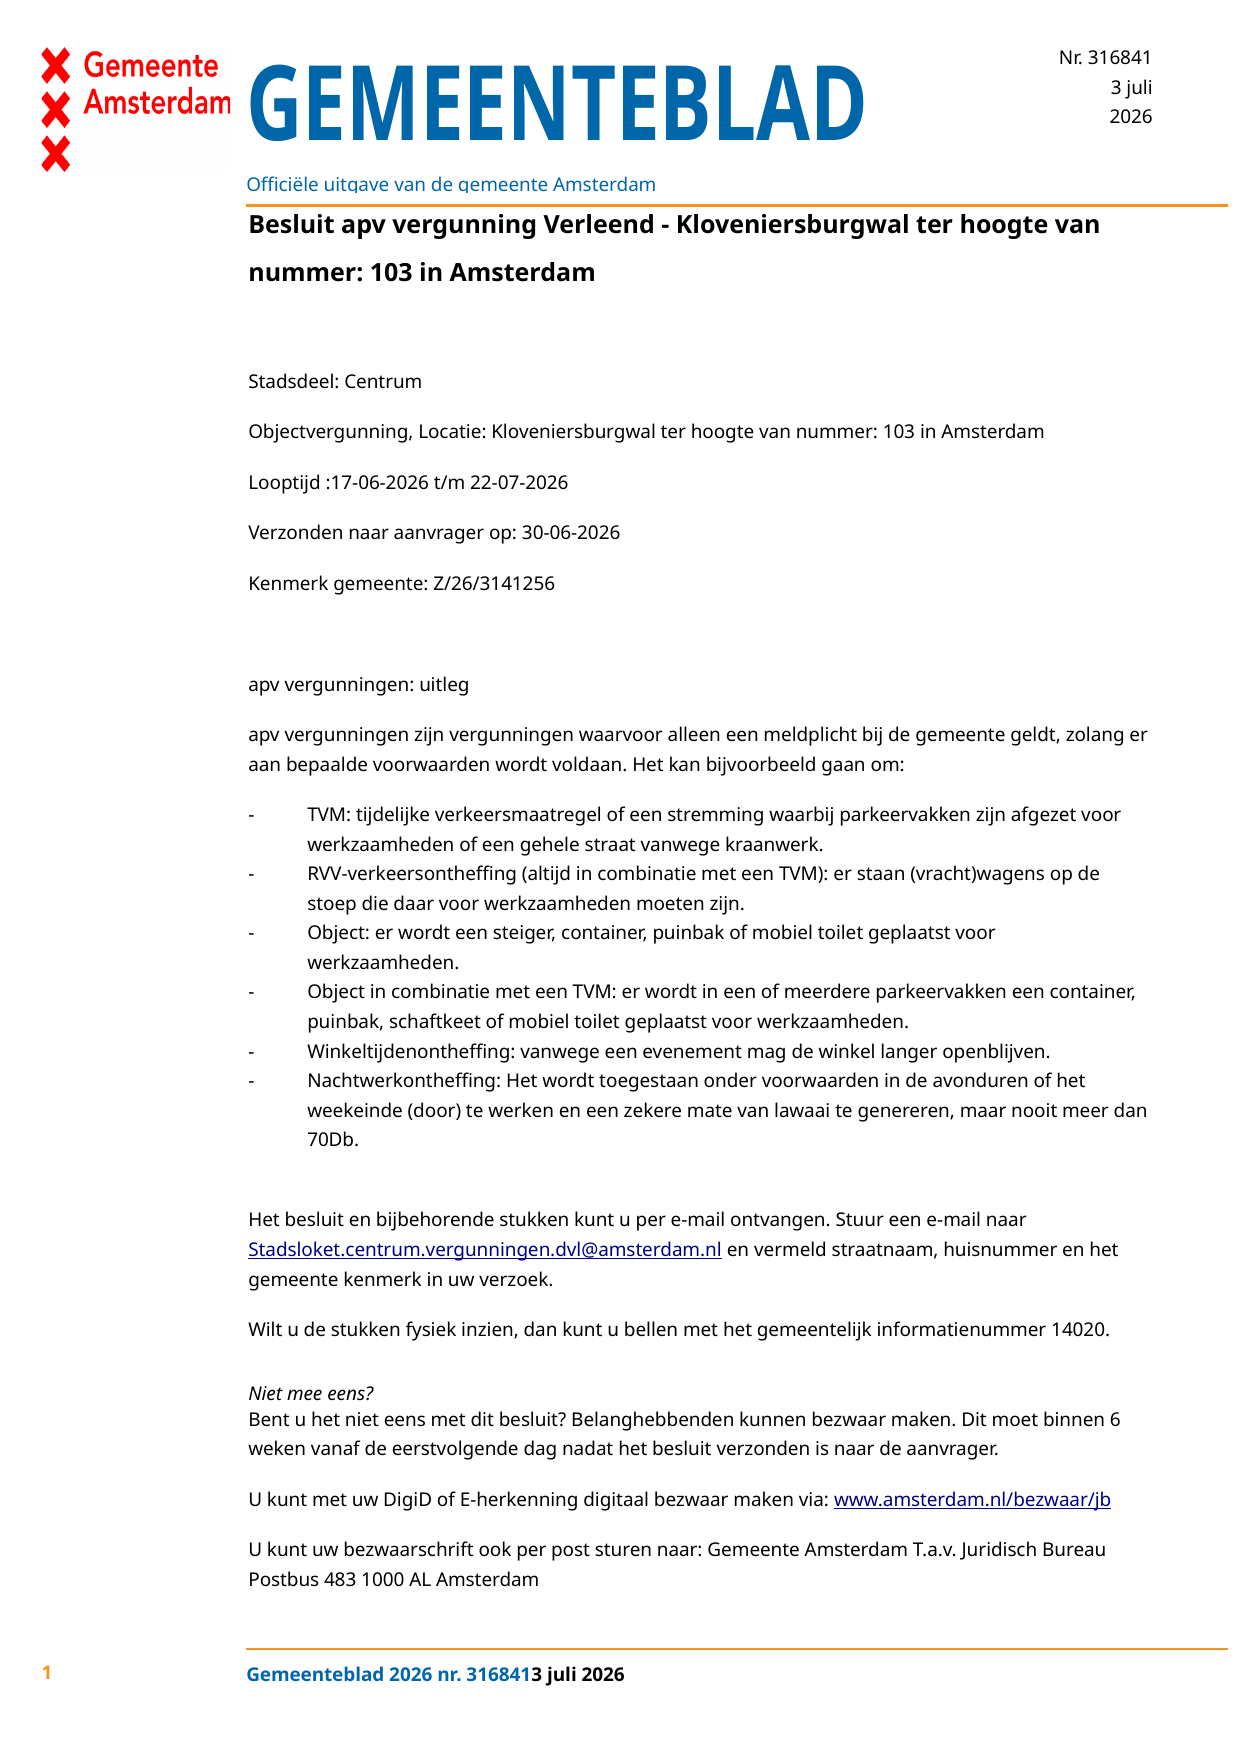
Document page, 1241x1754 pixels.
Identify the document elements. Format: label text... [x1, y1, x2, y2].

text Verzonden naar aanvrager op: 30-06-2026 [248, 519, 1152, 545]
text U kunt met uw DigiD of E-herkenning digitaal bezwaar maken via: www.amsterdam.nl/bezwaar/jb [248, 1486, 1152, 1512]
text Kenmerk gemeente: Z/26/3141256 [248, 570, 1152, 596]
text Wilt u de stukken fysiek inzien, dan kunt u bellen met het gemeentelijk informatienummer 14020. [248, 1316, 1152, 1342]
text Besluit apv vergunning Verleend - Kloveniersburgwal ter hoogte van nummer: 103 in Amsterdam [248, 207, 1152, 288]
text apv vergunningen: uitleg [248, 671, 1152, 697]
list Object: er wordt een steiger, container, puinbak of mobiel toilet geplaatst voor werkzaamheden. [248, 919, 1152, 975]
text Looptijd :17-06-2026 t/m 22-07-2026 [248, 469, 1152, 495]
text Niet mee eens? [248, 1380, 1152, 1406]
text U kunt uw bezwaarschrift ook per post sturen naar: Gemeente Amsterdam T.a.v. Juridisch Bureau Postbus 483 1000 AL Amsterdam [248, 1536, 1152, 1592]
picture [41, 47, 231, 172]
text Objectvergunning, Locatie: Kloveniersburgwal ter hoogte van nummer: 103 in Amsterdam [248, 419, 1152, 444]
text Bent u het niet eens met dit besluit? Belanghebbenden kunnen bezwaar maken. Dit moet binnen 6 weken vanaf de eerstvolgende dag nadat het besluit verzonden is naar de aanvrager. [248, 1406, 1152, 1461]
text Stadsdeel: Centrum [248, 368, 1152, 394]
list Object in combinatie met een TVM: er wordt in een of meerdere parkeervakken een container, puinbak, schaftkeet of mobiel toilet geplaatst voor werkzaamheden. [248, 979, 1152, 1034]
text apv vergunningen zijn vergunningen waarvoor alleen een meldplicht bij de gemeente geldt, zolang er aan bepaalde voorwaarden wordt voldaan. Het kan bijvoorbeeld gaan om: [248, 721, 1152, 777]
text Het besluit en bijbehorende stukken kunt u per e-mail ontvangen. Stuur een e-mail naar Stadsloket.centrum.vergunningen.dvl@amsterdam.nl en vermeld straatnaam, huisnummer en het gemeente kenmerk in uw verzoek. [248, 1207, 1152, 1292]
list Nachtwerkontheffing: Het wordt toegestaan onder voorwaarden in de avonduren of het weekeinde (door) te werken en een zekere mate van lawaai te genereren, maar nooit meer dan 70Db. [248, 1067, 1152, 1152]
list Winkeltijdenontheffing: vanwege een evenement mag de winkel langer openblijven. [248, 1038, 1152, 1064]
list RVV-verkeersontheffing (altijd in combinatie met een TVM): er staan (vracht)wagens op de stoep die daar voor werkzaamheden moeten zijn. [248, 860, 1152, 916]
list TVM: tijdelijke verkeersmaatregel of een stremming waarbij parkeervakken zijn afgezet voor werkzaamheden of een gehele straat vanwege kraanwerk. [248, 801, 1152, 857]
